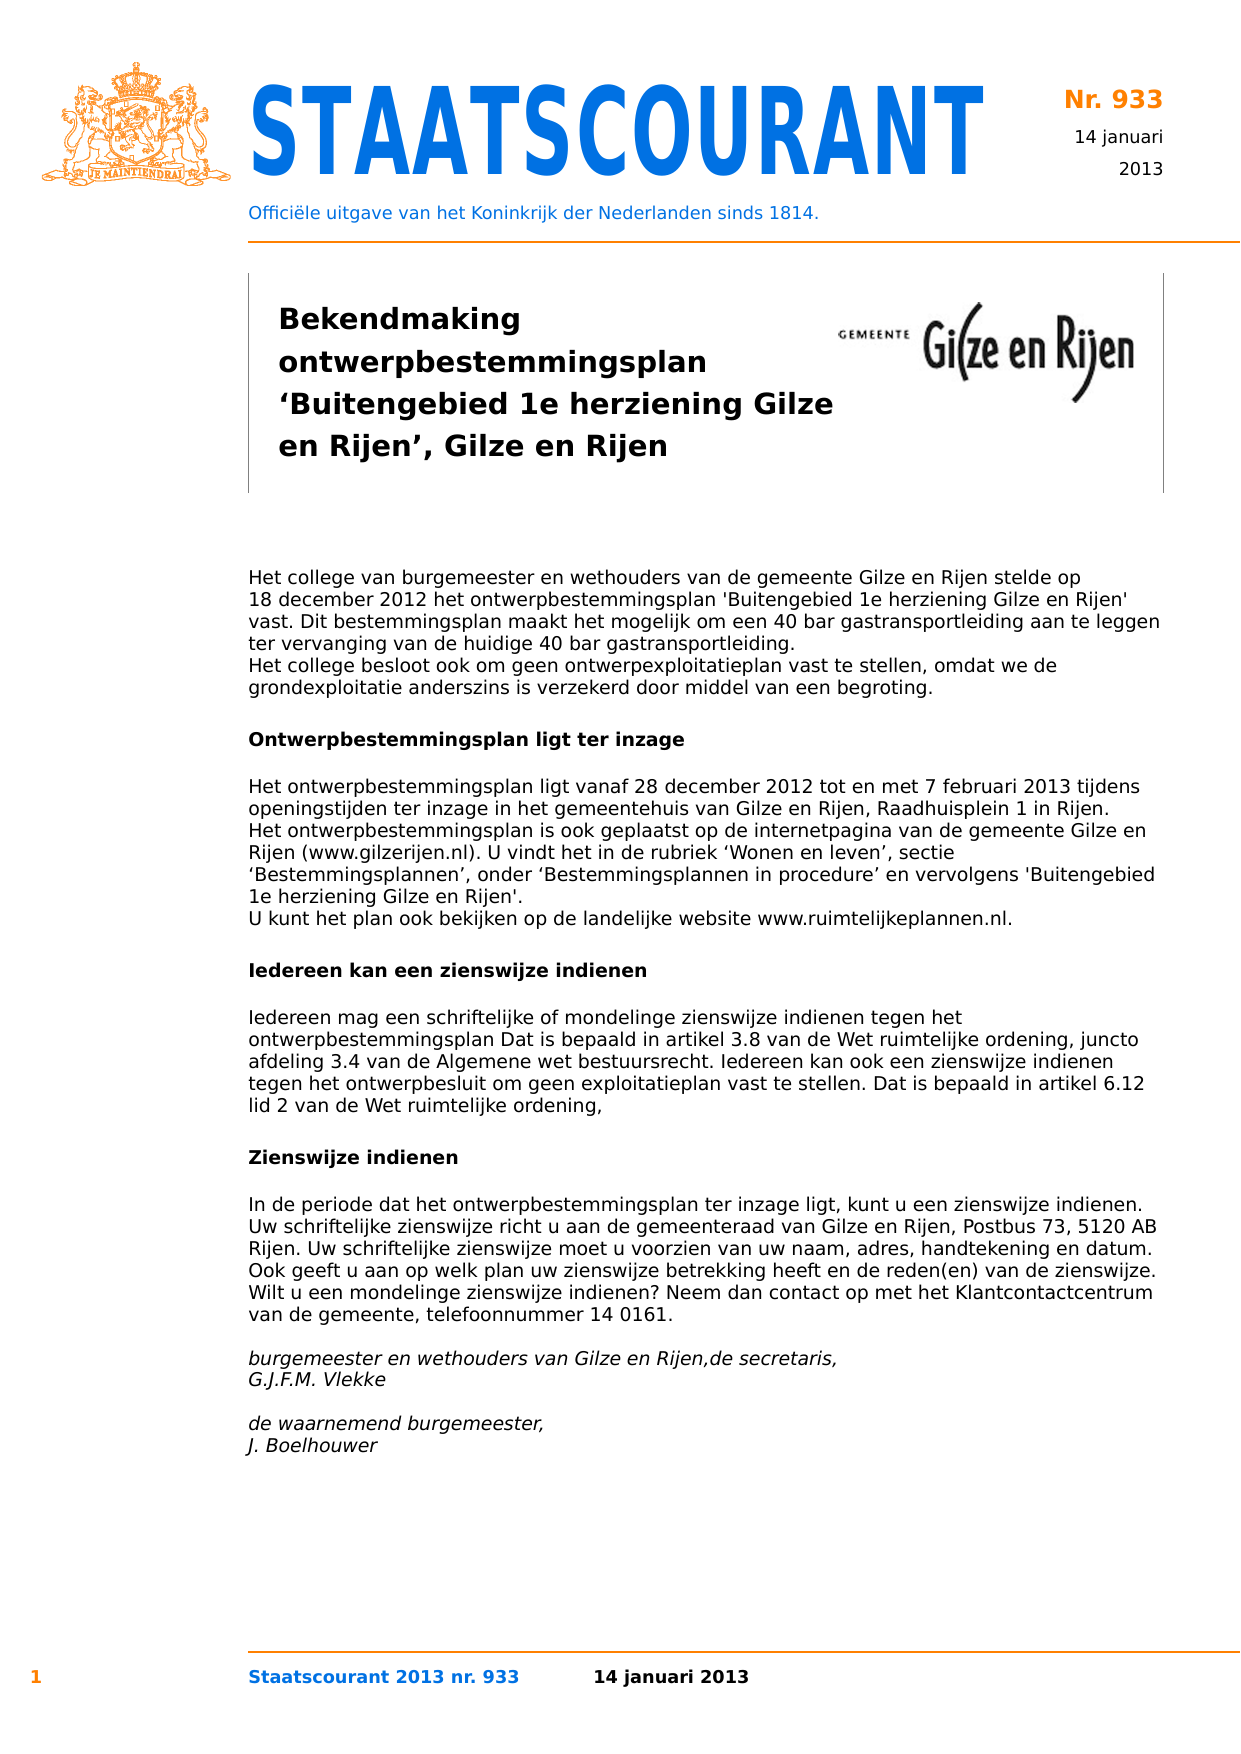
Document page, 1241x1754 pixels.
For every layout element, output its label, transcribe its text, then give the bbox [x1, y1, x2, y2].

subtitle Zienswijze indienen [248, 1147, 1163, 1169]
subtitle Bekendmaking ontwerpbestemmingsplan ‘Buitengebied 1e herziening Gilze en Rijen’, Gilze en Rijen [249, 273, 1163, 493]
text Het college besloot ook om geen ontwerpexploitatieplan vast te stellen, omdat we de grondexploitatie anderszins is verzekerd door middel van een begroting. [248, 655, 1163, 699]
subtitle Ontwerpbestemmingsplan ligt ter inzage [248, 729, 1163, 751]
text Wilt u een mondelinge zienswijze indienen? Neem dan contact op met het Klantcontactcentrum van de gemeente, telefoonnummer 14 0161. [248, 1282, 1163, 1326]
text Iedereen mag een schriftelijke of mondelinge zienswijze indienen tegen het ontwerpbestemmingsplan Dat is bepaald in artikel 3.8 van de Wet ruimtelijke ordening, juncto afdeling 3.4 van de Algemene wet bestuursrecht. Iedereen kan ook een zienswijze indienen tegen het ontwerpbesluit om geen exploitatieplan vast te stellen. Dat is bepaald in artikel 6.12 lid 2 van de Wet ruimtelijke ordening, [248, 1007, 1163, 1117]
table_header Nr. 933 [998, 62, 1240, 121]
text In de periode dat het ontwerpbestemmingsplan ter inzage ligt, kunt u een zienswijze indienen. [248, 1194, 1163, 1216]
text U kunt het plan ook bekijken op de landelijke website www.ruimtelijkeplannen.nl. [248, 908, 1163, 930]
picture [838, 302, 1134, 403]
text de waarnemend burgemeester, J. Boelhouwer [248, 1413, 1163, 1457]
text Het college van burgemeester en wethouders van de gemeente Gilze en Rijen stelde op 18 december 2012 het ontwerpbestemmingsplan 'Buitengebied 1e herziening Gilze en Rijen' vast. Dit bestemmingsplan maakt het mogelijk om een 40 bar gastransportleiding aan te leggen ter vervanging van de huidige 40 bar gastransportleiding. [248, 567, 1163, 655]
text Het ontwerpbestemmingsplan is ook geplaatst op de internetpagina van de gemeente Gilze en Rijen (www.gilzerijen.nl). U vindt het in de rubriek ‘Wonen en leven’, sectie ‘Bestemmingsplannen’, onder ‘Bestemmingsplannen in procedure’ en vervolgens 'Buitengebied 1e herziening Gilze en Rijen'. [248, 820, 1163, 908]
table_header STAATSCOURANT [248, 62, 998, 203]
table_header [25, 62, 248, 241]
picture [41, 62, 231, 186]
subtitle Iedereen kan een zienswijze indienen [248, 960, 1163, 982]
table_cell 2013 [998, 153, 1240, 203]
text Uw schriftelijke zienswijze richt u aan de gemeenteraad van Gilze en Rijen, Postbus 73, 5120 AB Rijen. Uw schriftelijke zienswijze moet u voorzien van uw naam, adres, handtekening en datum. Ook geeft u aan op welk plan uw zienswijze betrekking heeft en de reden(en) van de zienswijze. [248, 1216, 1163, 1282]
table_cell 14 januari [998, 121, 1240, 153]
table_cell Officiële uitgave van het Koninkrijk der Nederlanden sinds 1814. [248, 203, 1240, 241]
text burgemeester en wethouders van Gilze en Rijen,de secretaris, G.J.F.M. Vlekke [248, 1347, 1163, 1391]
text Het ontwerpbestemmingsplan ligt vanaf 28 december 2012 tot en met 7 februari 2013 tijdens openingstijden ter inzage in het gemeentehuis van Gilze en Rijen, Raadhuisplein 1 in Rijen. [248, 776, 1163, 820]
